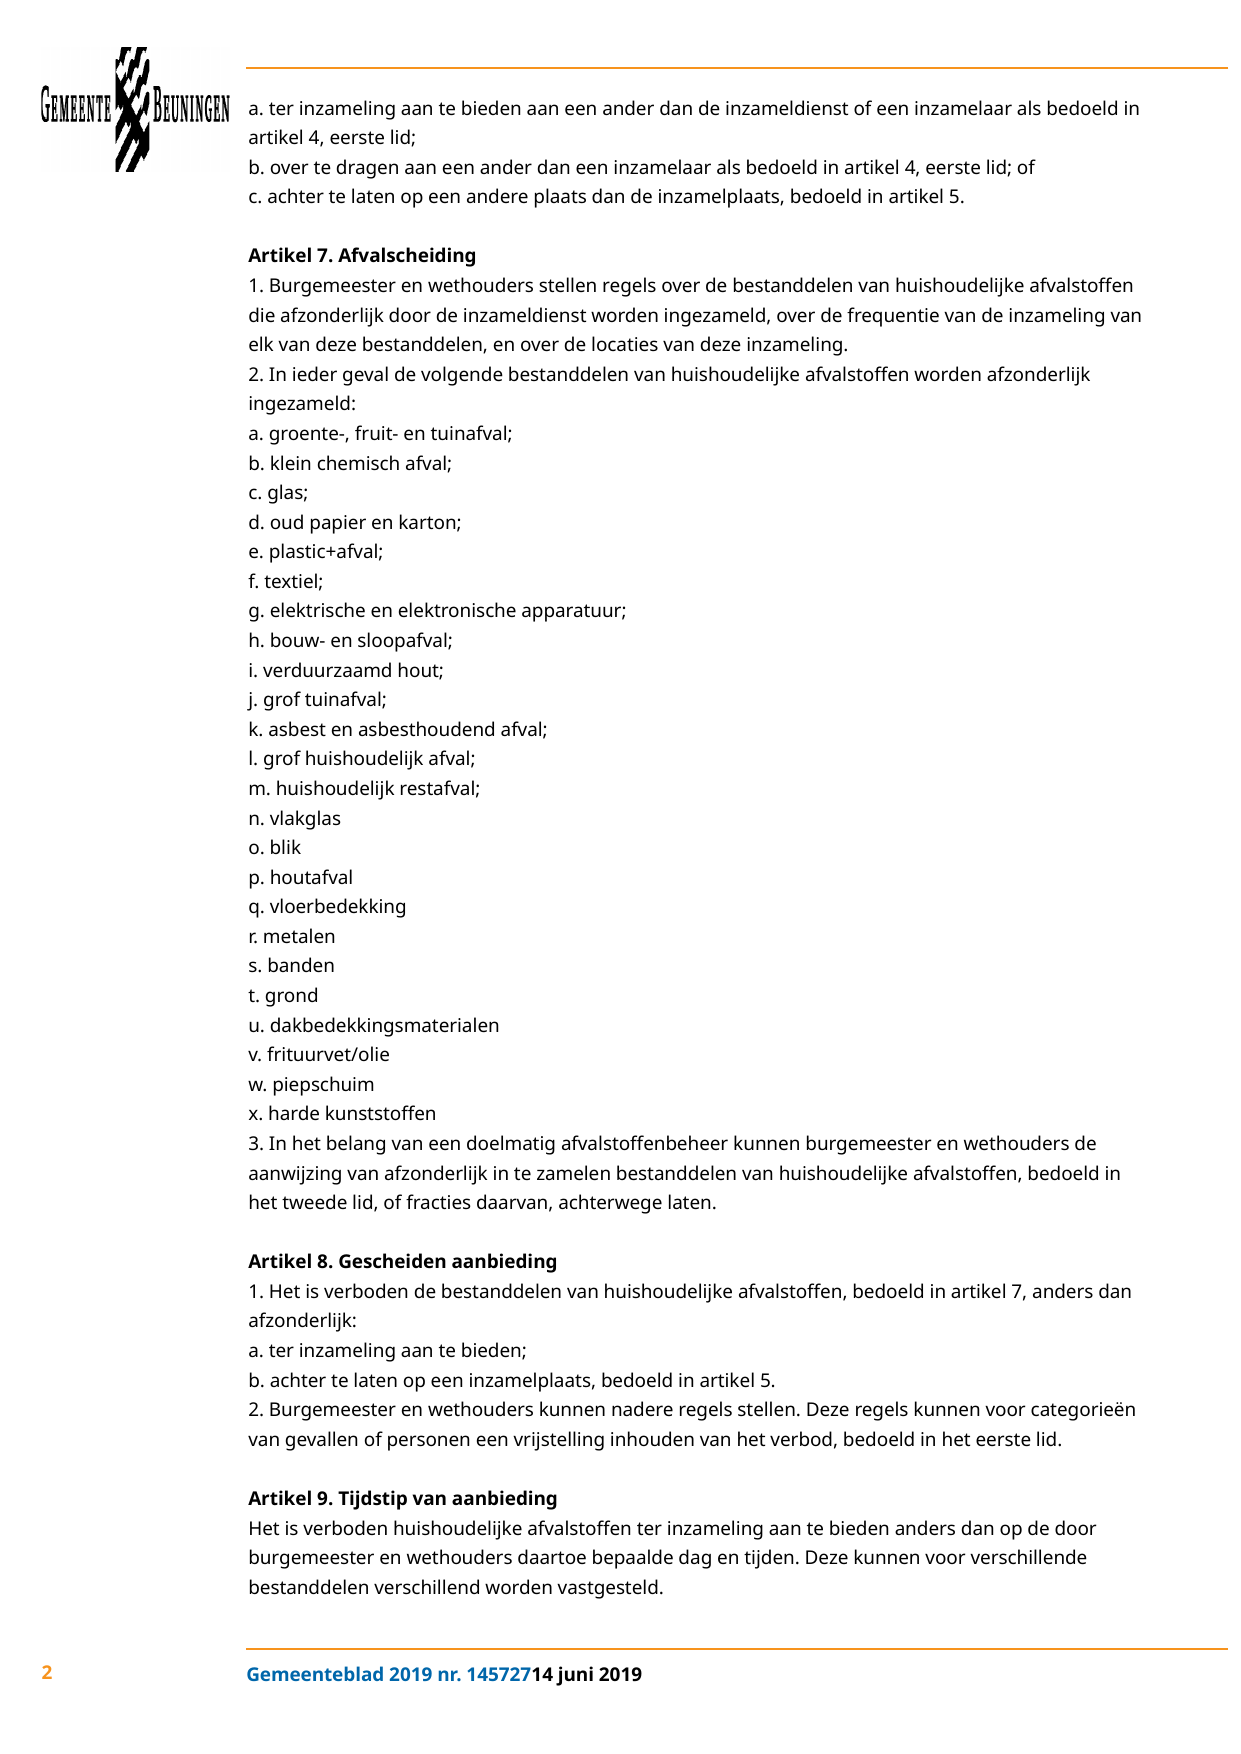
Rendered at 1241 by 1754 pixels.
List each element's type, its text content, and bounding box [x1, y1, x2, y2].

text o. blik [248, 834, 1152, 860]
text r. metalen [248, 923, 1152, 949]
text j. grof tuinafval; [248, 686, 1152, 712]
text a. ter inzameling aan te bieden; [248, 1337, 1152, 1363]
text b. achter te laten op een inzamelplaats, bedoeld in artikel 5. [248, 1367, 1152, 1393]
text Artikel 9. Tijdstip van aanbieding [248, 1485, 1152, 1511]
text i. verduurzaamd hout; [248, 657, 1152, 683]
text 1. Burgemeester en wethouders stellen regels over de bestanddelen van huishoudelijke afvalstoffen die afzonderlijk door de inzameldienst worden ingezameld, over de frequentie van de inzameling van elk van deze bestanddelen, en over de locaties van deze inzameling. [248, 272, 1152, 357]
text c. glas; [248, 479, 1152, 505]
text Artikel 8. Gescheiden aanbieding [248, 1248, 1152, 1274]
text 2. In ieder geval de volgende bestanddelen van huishoudelijke afvalstoffen worden afzonderlijk ingezameld: [248, 361, 1152, 416]
text w. piepschuim [248, 1071, 1152, 1097]
text u. dakbedekkingsmaterialen [248, 1012, 1152, 1038]
text m. huishoudelijk restafval; [248, 775, 1152, 801]
text 3. In het belang van een doelmatig afvalstoffenbeheer kunnen burgemeester en wethouders de aanwijzing van afzonderlijk in te zamelen bestanddelen van huishoudelijke afvalstoffen, bedoeld in het tweede lid, of fracties daarvan, achterwege laten. [248, 1130, 1152, 1215]
text 1. Het is verboden de bestanddelen van huishoudelijke afvalstoffen, bedoeld in artikel 7, anders dan afzonderlijk: [248, 1278, 1152, 1333]
text Artikel 7. Afvalscheiding [248, 243, 1152, 268]
text f. textiel; [248, 568, 1152, 594]
text l. grof huishoudelijk afval; [248, 746, 1152, 771]
text a. ter inzameling aan te bieden aan een ander dan de inzameldienst of een inzamelaar als bedoeld in artikel 4, eerste lid; [248, 95, 1152, 150]
text c. achter te laten op een andere plaats dan de inzamelplaats, bedoeld in artikel 5. [248, 183, 1152, 209]
text t. grond [248, 982, 1152, 1008]
text 2. Burgemeester en wethouders kunnen nadere regels stellen. Deze regels kunnen voor categorieën van gevallen of personen een vrijstelling inhouden van het verbod, bedoeld in het eerste lid. [248, 1396, 1152, 1452]
text v. frituurvet/olie [248, 1041, 1152, 1067]
text a. groente-, fruit- en tuinafval; [248, 420, 1152, 446]
picture [41, 47, 231, 172]
text b. over te dragen aan een ander dan een inzamelaar als bedoeld in artikel 4, eerste lid; of [248, 154, 1152, 180]
text e. plastic+afval; [248, 538, 1152, 564]
text b. klein chemisch afval; [248, 450, 1152, 476]
text d. oud papier en karton; [248, 509, 1152, 535]
text g. elektrische en elektronische apparatuur; [248, 598, 1152, 623]
text p. houtafval [248, 864, 1152, 890]
text s. banden [248, 953, 1152, 978]
text x. harde kunststoffen [248, 1101, 1152, 1126]
text q. vloerbedekking [248, 893, 1152, 919]
text h. bouw- en sloopafval; [248, 627, 1152, 653]
text Het is verboden huishoudelijke afvalstoffen ter inzameling aan te bieden anders dan op de door burgemeester en wethouders daartoe bepaalde dag en tijden. Deze kunnen voor verschillende bestanddelen verschillend worden vastgesteld. [248, 1515, 1152, 1600]
text n. vlakglas [248, 805, 1152, 831]
text k. asbest en asbesthoudend afval; [248, 716, 1152, 742]
